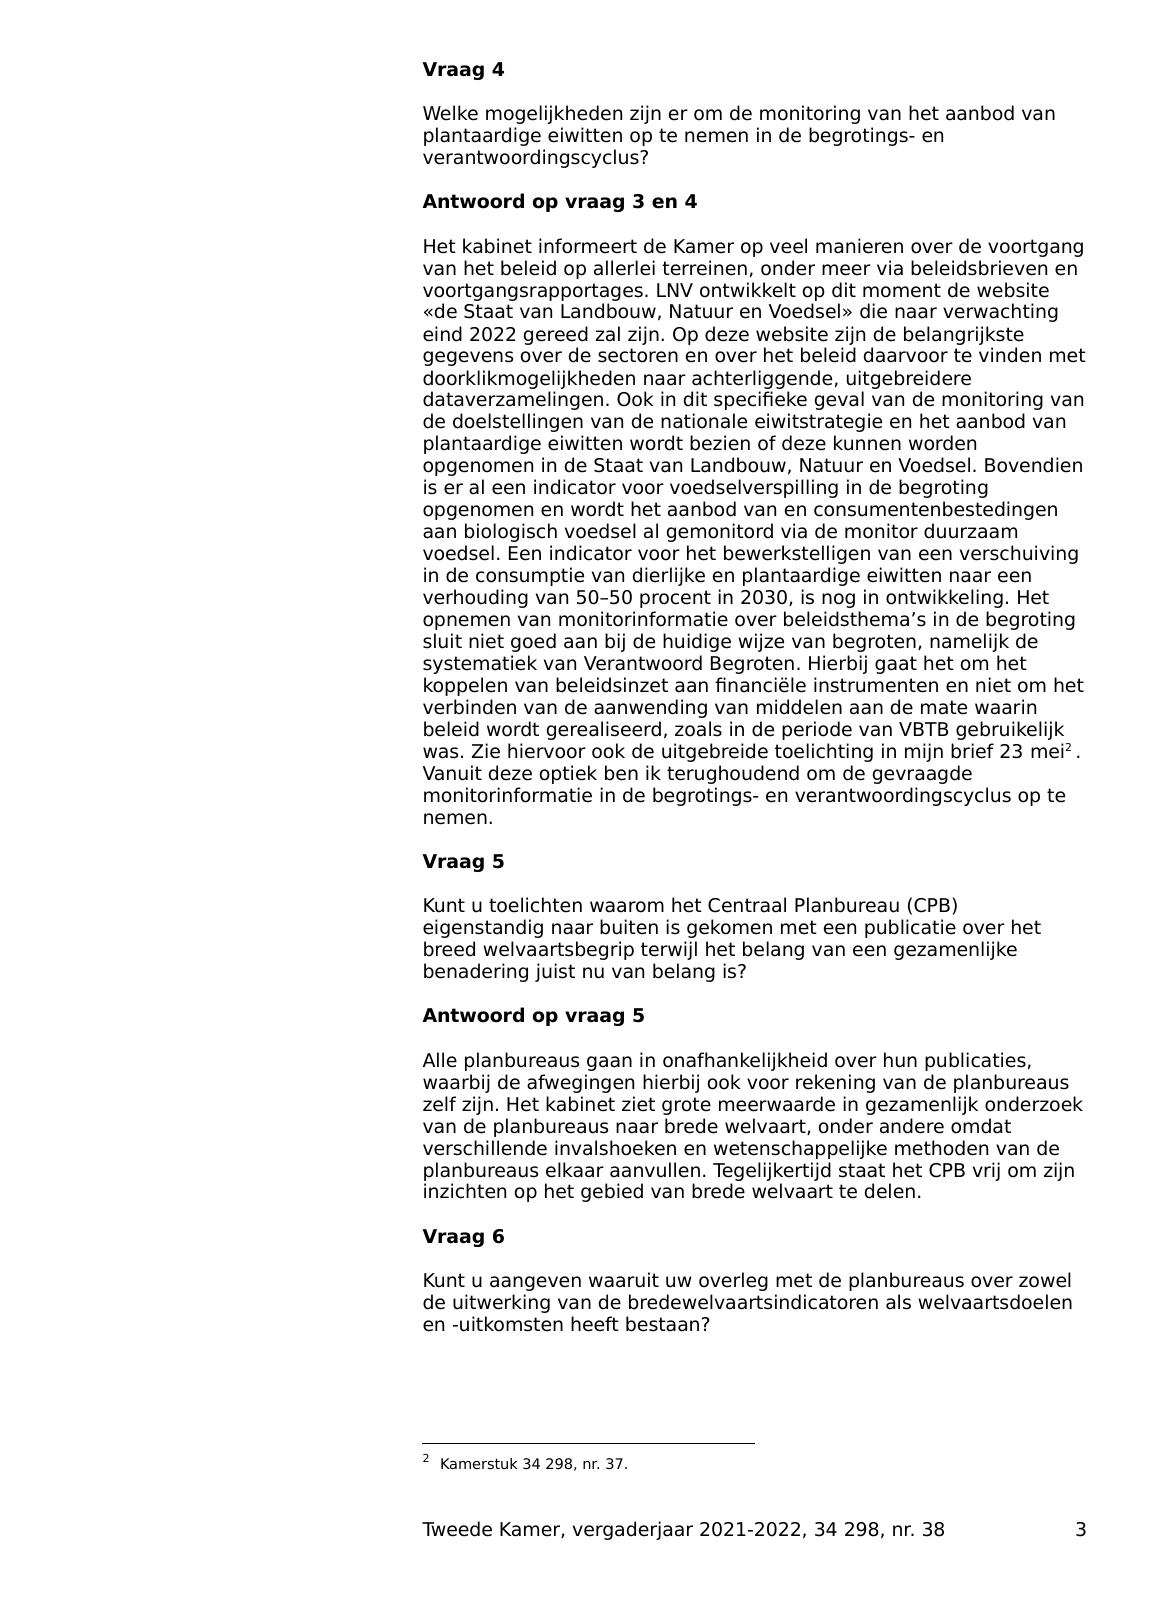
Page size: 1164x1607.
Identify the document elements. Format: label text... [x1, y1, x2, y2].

subtitle Vraag 6 [422, 1226, 1087, 1248]
subtitle Antwoord op vraag 5 [422, 1005, 1087, 1027]
text Kunt u toelichten waarom het Centraal Planbureau (CPB) eigenstandig naar buiten is gekomen met een publicatie over het breed welvaartsbegrip terwijl het belang van een gezamenlijke benadering juist nu van belang is? [422, 895, 1087, 983]
subtitle Antwoord op vraag 3 en 4 [422, 191, 1087, 213]
text Kunt u aangeven waaruit uw overleg met de planbureaus over zowel de uitwerking van de bredewelvaartsindicatoren als welvaartsdoelen en -uitkomsten heeft bestaan? [422, 1270, 1087, 1336]
text Het kabinet informeert de Kamer op veel manieren over de voortgang van het beleid op allerlei terreinen, onder meer via beleidsbrieven en voortgangsrapportages. LNV ontwikkelt op dit moment de website «de Staat van Landbouw, Natuur en Voedsel» die naar verwachting eind 2022 gereed zal zijn. Op deze website zijn de belangrijkste gegevens over de sectoren en over het beleid daarvoor te vinden met doorklikmogelijkheden naar achterliggende, uitgebreidere dataverzamelingen. Ook in dit specifieke geval van de monitoring van de doelstellingen van de nationale eiwitstrategie en het aanbod van plantaardige eiwitten wordt bezien of deze kunnen worden opgenomen in de Staat van Landbouw, Natuur en Voedsel. Bovendien is er al een indicator voor voedselverspilling in de begroting opgenomen en wordt het aanbod van en consumentenbestedingen aan biologisch voedsel al gemonitord via de monitor duurzaam voedsel. Een indicator voor het bewerkstelligen van een verschuiving in de consumptie van dierlijke en plantaardige eiwitten naar een verhouding van 50–50 procent in 2030, is nog in ontwikkeling. Het opnemen van monitorinformatie over beleidsthema’s in de begroting sluit niet goed aan bij de huidige wijze van begroten, namelijk de systematiek van Verantwoord Begroten. Hierbij gaat het om het koppelen van beleidsinzet aan financiële instrumenten en niet om het verbinden van de aanwending van middelen aan de mate waarin beleid wordt gerealiseerd, zoals in de periode van VBTB gebruikelijk was. Zie hiervoor ook de uitgebreide toelichting in mijn brief 23 mei. Vanuit deze optiek ben ik terughoudend om de gevraagde monitorinformatie in de begrotings- en verantwoordingscyclus op te nemen. [422, 236, 1087, 829]
subtitle Vraag 4 [422, 59, 1087, 81]
text Alle planbureaus gaan in onafhankelijkheid over hun publicaties, waarbij de afwegingen hierbij ook voor rekening van de planbureaus zelf zijn. Het kabinet ziet grote meerwaarde in gezamenlijk onderzoek van de planbureaus naar brede welvaart, onder andere omdat verschillende invalshoeken en wetenschappelijke methoden van de planbureaus elkaar aanvullen. Tegelijkertijd staat het CPB vrij om zijn inzichten op het gebied van brede welvaart te delen. [422, 1049, 1087, 1203]
subtitle Vraag 5 [422, 851, 1087, 873]
text Welke mogelijkheden zijn er om de monitoring van het aanbod van plantaardige eiwitten op te nemen in de begrotings- en verantwoordingscyclus? [422, 103, 1087, 169]
text Kamerstuk 34 298, nr. 37. [422, 1452, 1087, 1474]
